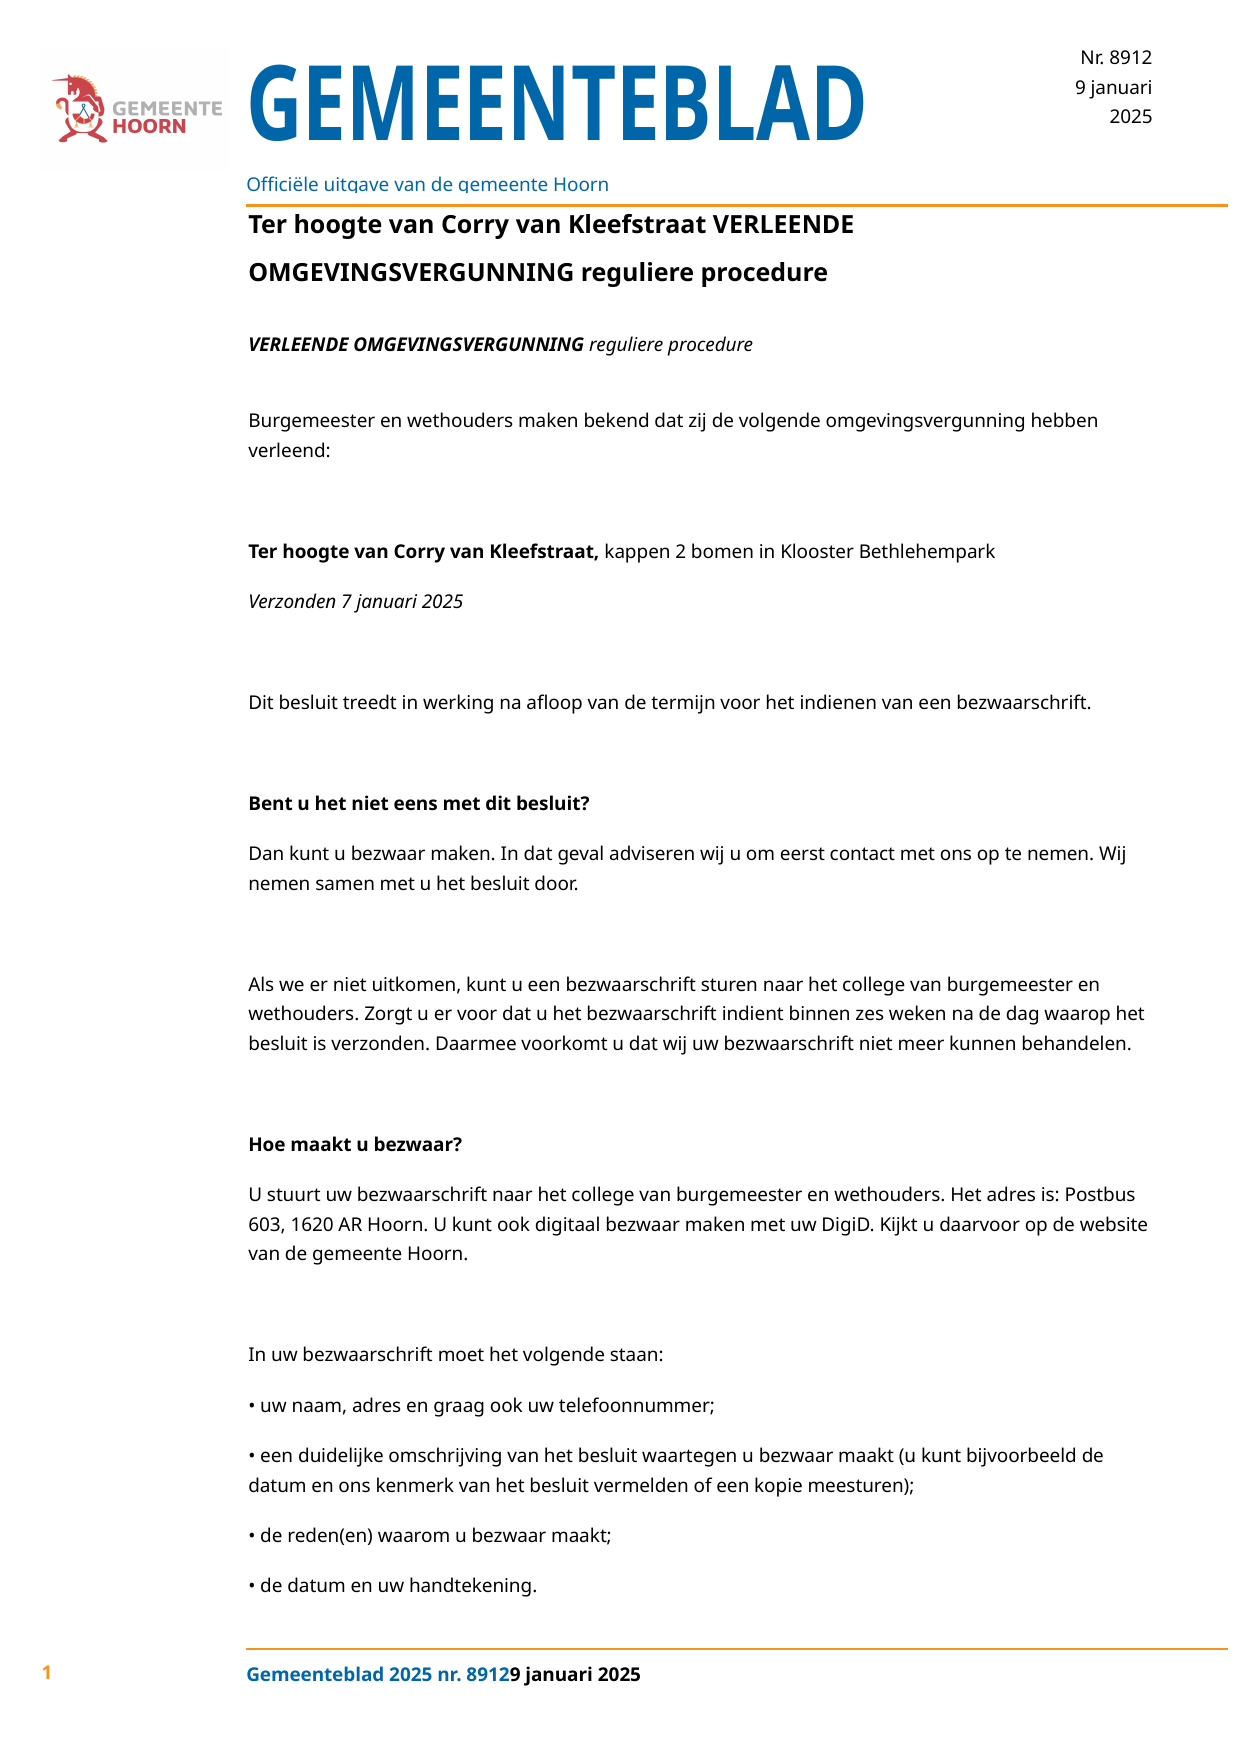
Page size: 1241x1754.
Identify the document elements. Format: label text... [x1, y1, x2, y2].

text • de reden(en) waarom u bezwaar maakt; [248, 1522, 1152, 1548]
text Burgemeester en wethouders maken bekend dat zij de volgende omgevingsvergunning hebben verleend: [248, 408, 1152, 463]
text U stuurt uw bezwaarschrift naar het college van burgemeester en wethouders. Het adres is: Postbus 603, 1620 AR Hoorn. U kunt ook digitaal bezwaar maken met uw DigiD. Kijkt u daarvoor op de website van de gemeente Hoorn. [248, 1181, 1152, 1266]
text Verzonden 7 januari 2025 [248, 588, 1152, 614]
text Ter hoogte van Corry van Kleefstraat VERLEENDE OMGEVINGSVERGUNNING reguliere procedure [248, 207, 1152, 288]
text Dit besluit treedt in werking na afloop van de termijn voor het indienen van een bezwaarschrift. [248, 689, 1152, 715]
text Dan kunt u bezwaar maken. In dat geval adviseren wij u om eerst contact met ons op te nemen. Wij nemen samen met u het besluit door. [248, 841, 1152, 896]
text • een duidelijke omschrijving van het besluit waartegen u bezwaar maakt (u kunt bijvoorbeeld de datum en ons kenmerk van het besluit vermelden of een kopie meesturen); [248, 1442, 1152, 1497]
text In uw bezwaarschrift moet het volgende staan: [248, 1341, 1152, 1367]
text • de datum en uw handtekening. [248, 1573, 1152, 1598]
text Als we er niet uitkomen, kunt u een bezwaarschrift sturen naar het college van burgemeester en wethouders. Zorgt u er voor dat u het bezwaarschrift indient binnen zes weken na de dag waarop het besluit is verzonden. Daarmee voorkomt u dat wij uw bezwaarschrift niet meer kunnen behandelen. [248, 971, 1152, 1056]
text Hoe maakt u bezwaar? [248, 1131, 1152, 1157]
text Ter hoogte van Corry van Kleefstraat, kappen 2 bomen in Klooster Bethlehempark [248, 538, 1152, 564]
text Bent u het niet eens met dit besluit? [248, 790, 1152, 816]
picture [41, 47, 231, 172]
text • uw naam, adres en graag ook uw telefoonnummer; [248, 1392, 1152, 1417]
text VERLEENDE OMGEVINGSVERGUNNING reguliere procedure [248, 331, 1152, 357]
